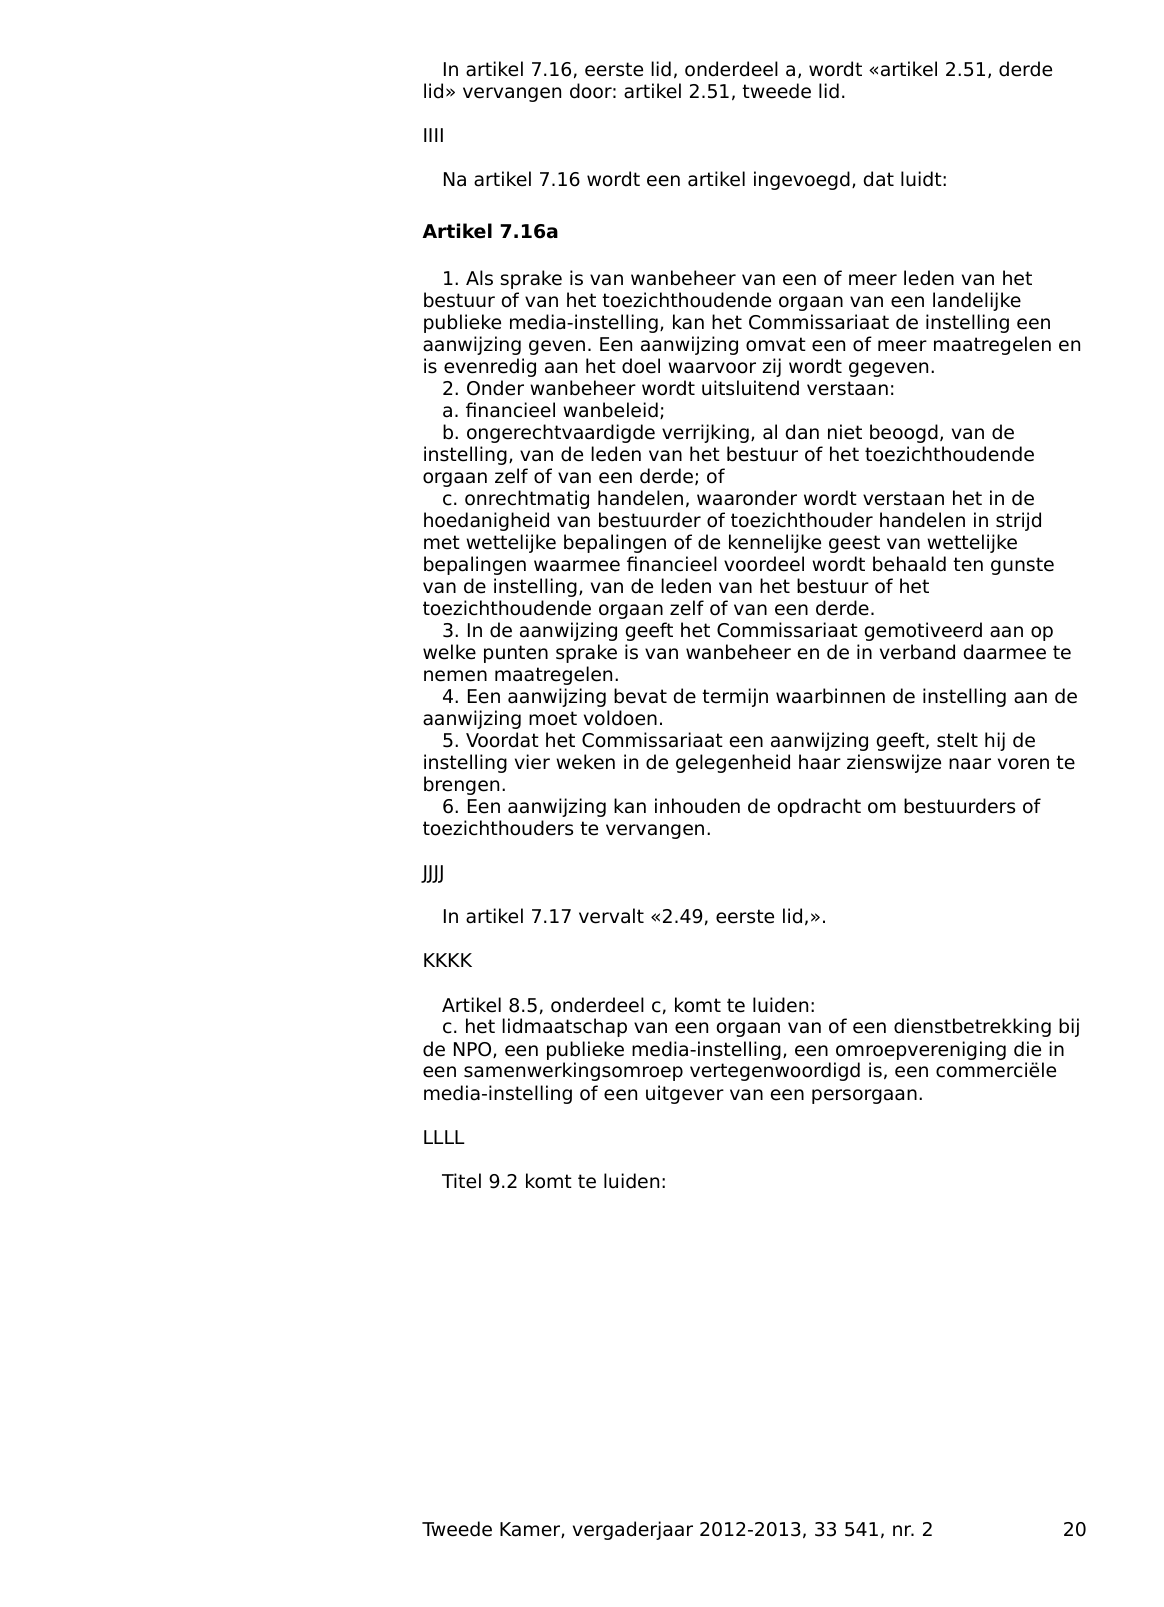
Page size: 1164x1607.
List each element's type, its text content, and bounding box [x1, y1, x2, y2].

text c. onrechtmatig handelen, waaronder wordt verstaan het in de hoedanigheid van bestuurder of toezichthouder handelen in strijd met wettelijke bepalingen of de kennelijke geest van wettelijke bepalingen waarmee financieel voordeel wordt behaald ten gunste van de instelling, van de leden van het bestuur of het toezichthoudende orgaan zelf of van een derde. [422, 488, 1087, 620]
text Titel 9.2 komt te luiden: [422, 1171, 1087, 1193]
text 2. Onder wanbeheer wordt uitsluitend verstaan: [422, 378, 1087, 400]
text 4. Een aanwijzing bevat de termijn waarbinnen de instelling aan de aanwijzing moet voldoen. [422, 686, 1087, 730]
text a. financieel wanbeleid; [422, 400, 1087, 422]
text IIII [422, 125, 1087, 147]
text In artikel 7.17 vervalt «2.49, eerste lid,». [422, 906, 1087, 928]
text 6. Een aanwijzing kan inhouden de opdracht om bestuurders of toezichthouders te vervangen. [422, 796, 1087, 840]
text 3. In de aanwijzing geeft het Commissariaat gemotiveerd aan op welke punten sprake is van wanbeheer en de in verband daarmee te nemen maatregelen. [422, 620, 1087, 686]
text Artikel 8.5, onderdeel c, komt te luiden: [422, 994, 1087, 1016]
text b. ongerechtvaardigde verrijking, al dan niet beoogd, van de instelling, van de leden van het bestuur of het toezichthoudende orgaan zelf of van een derde; of [422, 422, 1087, 488]
text 1. Als sprake is van wanbeheer van een of meer leden van het bestuur of van het toezichthoudende orgaan van een landelijke publieke media-instelling, kan het Commissariaat de instelling een aanwijzing geven. Een aanwijzing omvat een of meer maatregelen en is evenredig aan het doel waarvoor zij wordt gegeven. [422, 268, 1087, 378]
text Na artikel 7.16 wordt een artikel ingevoegd, dat luidt: [422, 169, 1087, 191]
text 5. Voordat het Commissariaat een aanwijzing geeft, stelt hij de instelling vier weken in de gelegenheid haar zienswijze naar voren te brengen. [422, 730, 1087, 796]
text c. het lidmaatschap van een orgaan van of een dienstbetrekking bij de NPO, een publieke media-instelling, een omroepvereniging die in een samenwerkingsomroep vertegenwoordigd is, een commerciële media-instelling of een uitgever van een persorgaan. [422, 1016, 1087, 1104]
text KKKK [422, 950, 1087, 972]
text LLLL [422, 1127, 1087, 1148]
text In artikel 7.16, eerste lid, onderdeel a, wordt «artikel 2.51, derde lid» vervangen door: artikel 2.51, tweede lid. [422, 59, 1087, 103]
text JJJJ [422, 862, 1087, 884]
subtitle Artikel 7.16a [422, 221, 1087, 243]
